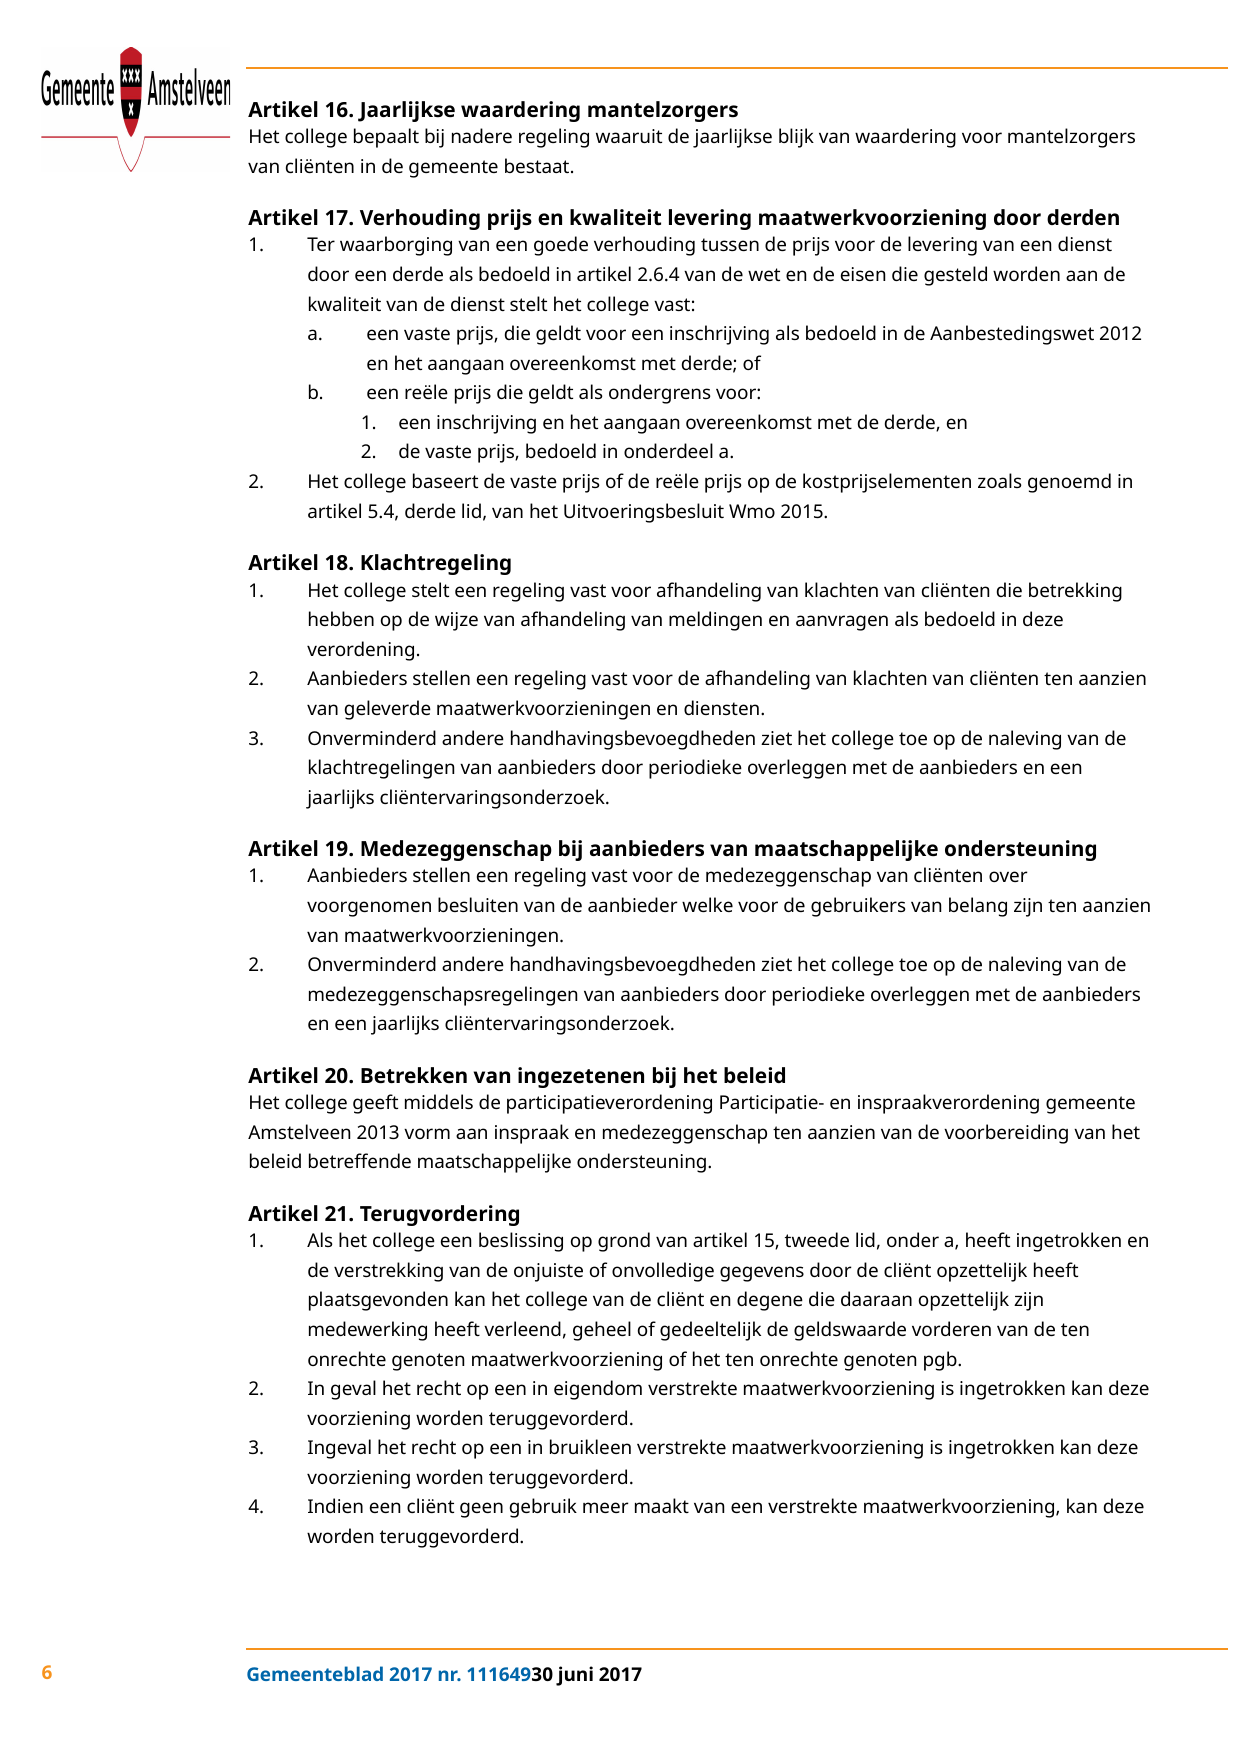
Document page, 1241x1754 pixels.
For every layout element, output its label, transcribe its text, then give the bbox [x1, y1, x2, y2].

list een reële prijs die geldt als ondergrens voor: [307, 379, 1152, 405]
text Artikel 20. Betrekken van ingezetenen bij het beleid [248, 1061, 1152, 1089]
list Aanbieders stellen een regeling vast voor de medezeggenschap van cliënten over voorgenomen besluiten van de aanbieder welke voor de gebruikers van belang zijn ten aanzien van maatwerkvoorzieningen. [248, 863, 1152, 948]
list Het college baseert de vaste prijs of de reële prijs op de kostprijselementen zoals genoemd in artikel 5.4, derde lid, van het Uitvoeringsbesluit Wmo 2015. [248, 468, 1152, 524]
list In geval het recht op een in eigendom verstrekte maatwerkvoorziening is ingetrokken kan deze voorziening worden teruggevorderd. [248, 1375, 1152, 1431]
text Het college bepaalt bij nadere regeling waaruit de jaarlijkse blijk van waardering voor mantelzorgers van cliënten in de gemeente bestaat. [248, 123, 1152, 178]
list een inschrijving en het aangaan overeenkomst met de derde, en [361, 409, 1152, 435]
text Artikel 17. Verhouding prijs en kwaliteit levering maatwerkvoorziening door derden [248, 203, 1152, 232]
list Als het college een beslissing op grond van artikel 15, tweede lid, onder a, heeft ingetrokken en de verstrekking van de onjuiste of onvolledige gegevens door de cliënt opzettelijk heeft plaatsgevonden kan het college van de cliënt en degene die daaraan opzettelijk zijn medewerking heeft verleend, geheel of gedeeltelijk de geldswaarde vorderen van de ten onrechte genoten maatwerkvoorziening of het ten onrechte genoten pgb. [248, 1227, 1152, 1372]
list een vaste prijs, die geldt voor een inschrijving als bedoeld in de Aanbestedingswet 2012 en het aangaan overeenkomst met derde; of [307, 320, 1152, 376]
list Indien een cliënt geen gebruik meer maakt van een verstrekte maatwerkvoorziening, kan deze worden teruggevorderd. [248, 1494, 1152, 1549]
list Ter waarborging van een goede verhouding tussen de prijs voor de levering van een dienst door een derde als bedoeld in artikel 2.6.4 van de wet en de eisen die gesteld worden aan de kwaliteit van de dienst stelt het college vast: [248, 232, 1152, 317]
text Artikel 18. Klachtregeling [248, 548, 1152, 577]
text Het college geeft middels de participatieverordening Participatie- en inspraakverordening gemeente Amstelveen 2013 vorm aan inspraak en medezeggenschap ten aanzien van de voorbereiding van het beleid betreffende maatschappelijke ondersteuning. [248, 1089, 1152, 1174]
text Artikel 16. Jaarlijkse waardering mantelzorgers [248, 95, 1152, 123]
list Het college stelt een regeling vast voor afhandeling van klachten van cliënten die betrekking hebben op de wijze van afhandeling van meldingen en aanvragen als bedoeld in deze verordening. [248, 577, 1152, 662]
text Artikel 21. Terugvordering [248, 1199, 1152, 1227]
picture [41, 47, 231, 172]
list de vaste prijs, bedoeld in onderdeel a. [361, 439, 1152, 464]
list Onverminderd andere handhavingsbevoegdheden ziet het college toe op de naleving van de medezeggenschapsregelingen van aanbieders door periodieke overleggen met de aanbieders en een jaarlijks cliëntervaringsonderzoek. [248, 951, 1152, 1036]
list Ingeval het recht op een in bruikleen verstrekte maatwerkvoorziening is ingetrokken kan deze voorziening worden teruggevorderd. [248, 1434, 1152, 1490]
list Onverminderd andere handhavingsbevoegdheden ziet het college toe op de naleving van de klachtregelingen van aanbieders door periodieke overleggen met de aanbieders en een jaarlijks cliëntervaringsonderzoek. [248, 725, 1152, 809]
text Artikel 19. Medezeggenschap bij aanbieders van maatschappelijke ondersteuning [248, 834, 1152, 863]
list Aanbieders stellen een regeling vast voor de afhandeling van klachten van cliënten ten aanzien van geleverde maatwerkvoorzieningen en diensten. [248, 666, 1152, 721]
